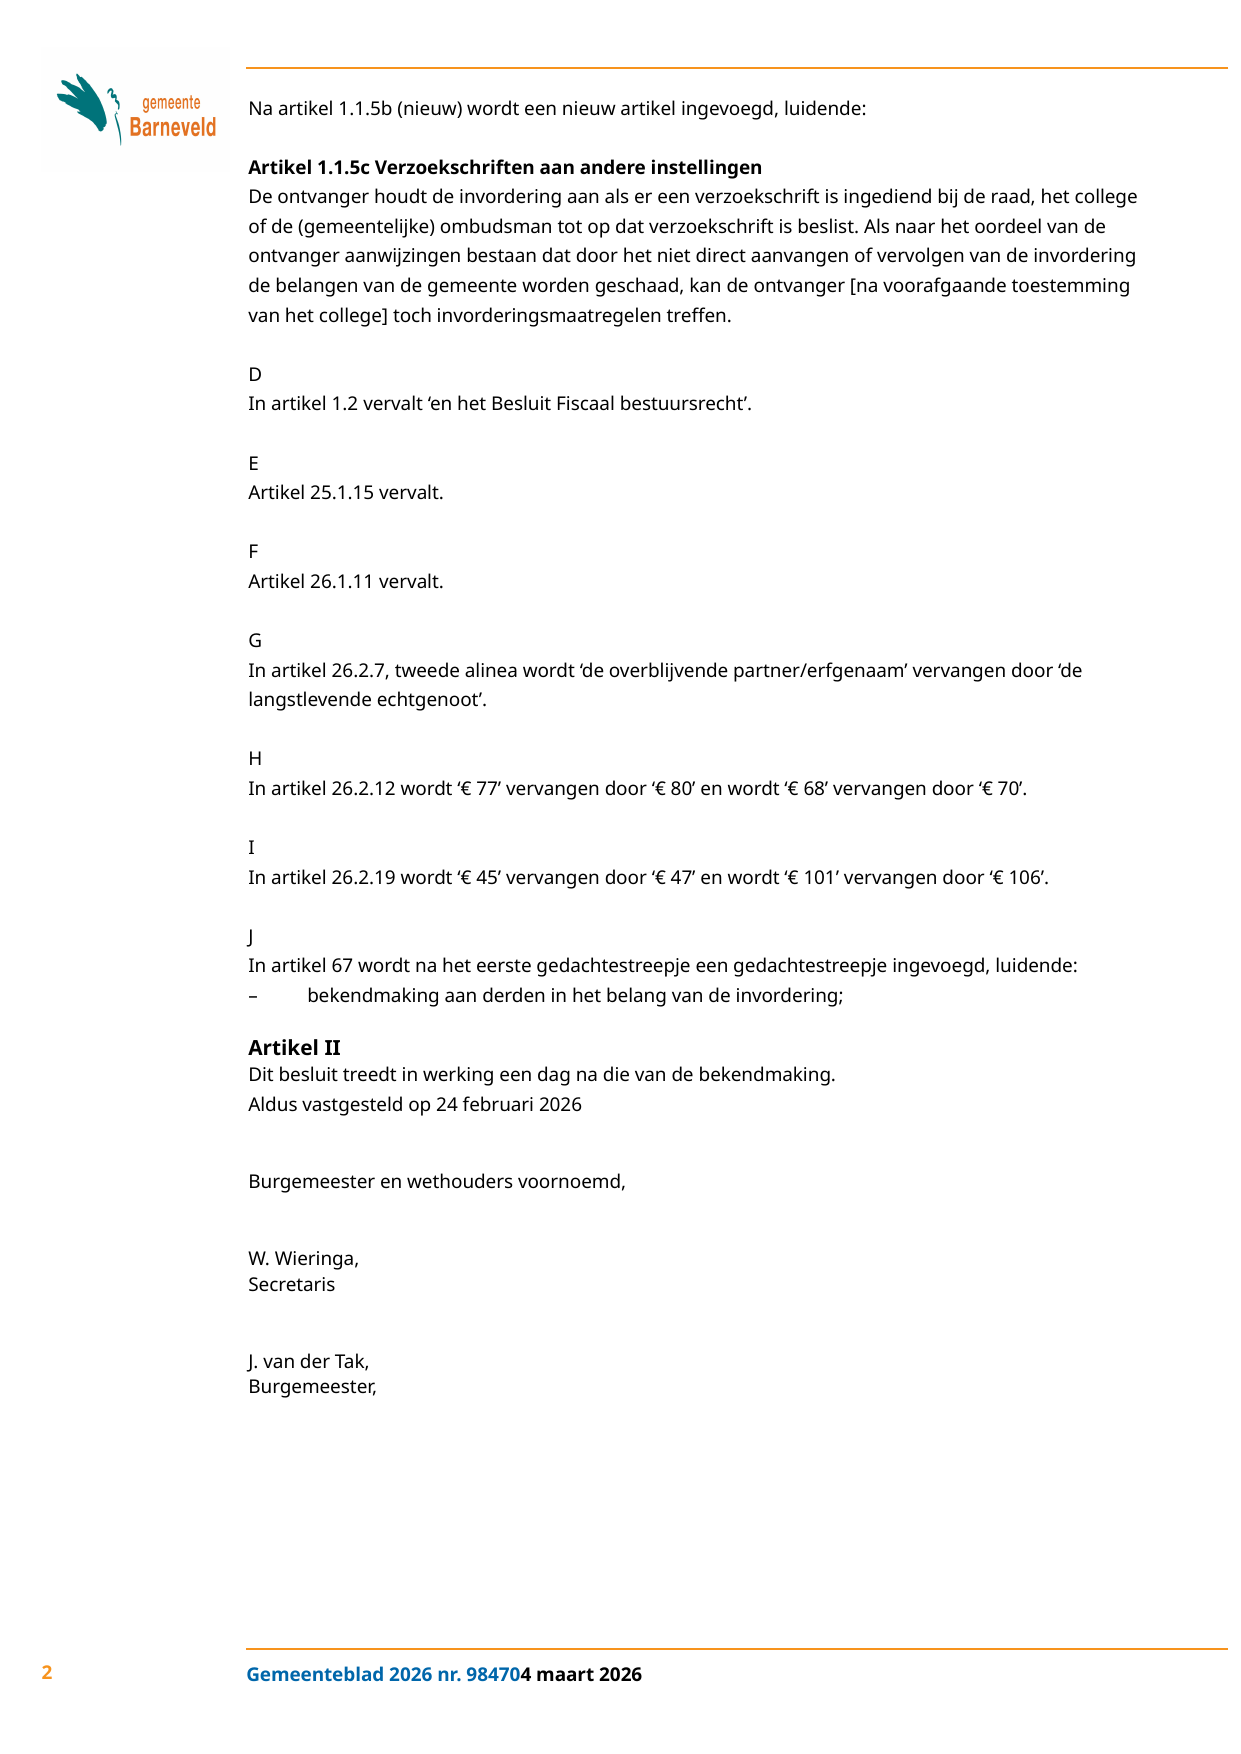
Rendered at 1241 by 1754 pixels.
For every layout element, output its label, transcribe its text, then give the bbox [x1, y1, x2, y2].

text E [248, 450, 1152, 476]
text De ontvanger houdt de invordering aan als er een verzoekschrift is ingediend bij de raad, het college of de (gemeentelijke) ombudsman tot op dat verzoekschrift is beslist. Als naar het oordeel van de ontvanger aanwijzingen bestaan dat door het niet direct aanvangen of vervolgen van de invordering de belangen van de gemeente worden geschaad, kan de ontvanger [na voorafgaande toestemming van het college] toch invorderingsmaatregelen treffen. [248, 183, 1152, 328]
text In artikel 26.2.7, tweede alinea wordt ‘de overblijvende partner/erfgenaam’ vervangen door ‘de langstlevende echtgenoot’. [248, 657, 1152, 712]
text In artikel 1.2 vervalt ‘en het Besluit Fiscaal bestuursrecht’. [248, 391, 1152, 416]
text F [248, 538, 1152, 564]
text Burgemeester en wethouders voornoemd, [248, 1168, 1152, 1194]
text In artikel 26.2.12 wordt ‘€ 77’ vervangen door ‘€ 80’ en wordt ‘€ 68’ vervangen door ‘€ 70’. [248, 775, 1152, 801]
text Burgemeester, [248, 1374, 1152, 1399]
text Dit besluit treedt in werking een dag na die van de bekendmaking. [248, 1061, 1152, 1087]
text J. van der Tak, [248, 1348, 1152, 1374]
text D [248, 361, 1152, 387]
picture [41, 47, 231, 172]
text G [248, 627, 1152, 653]
text Artikel 1.1.5c Verzoekschriften aan andere instellingen [248, 154, 1152, 180]
text I [248, 834, 1152, 860]
text H [248, 746, 1152, 771]
text Secretaris [248, 1271, 1152, 1297]
text W. Wieringa, [248, 1245, 1152, 1271]
text In artikel 67 wordt na het eerste gedachtestreepje een gedachtestreepje ingevoegd, luidende: [248, 953, 1152, 978]
list bekendmaking aan derden in het belang van de invordering; [248, 982, 1152, 1008]
text In artikel 26.2.19 wordt ‘€ 45’ vervangen door ‘€ 47’ en wordt ‘€ 101’ vervangen door ‘€ 106’. [248, 864, 1152, 890]
text J [248, 923, 1152, 949]
text Artikel 26.1.11 vervalt. [248, 568, 1152, 594]
text Artikel II [248, 1033, 1152, 1061]
text Artikel 25.1.15 vervalt. [248, 479, 1152, 505]
text Na artikel 1.1.5b (nieuw) wordt een nieuw artikel ingevoegd, luidende: [248, 95, 1152, 121]
text Aldus vastgesteld op 24 februari 2026 [248, 1091, 1152, 1116]
